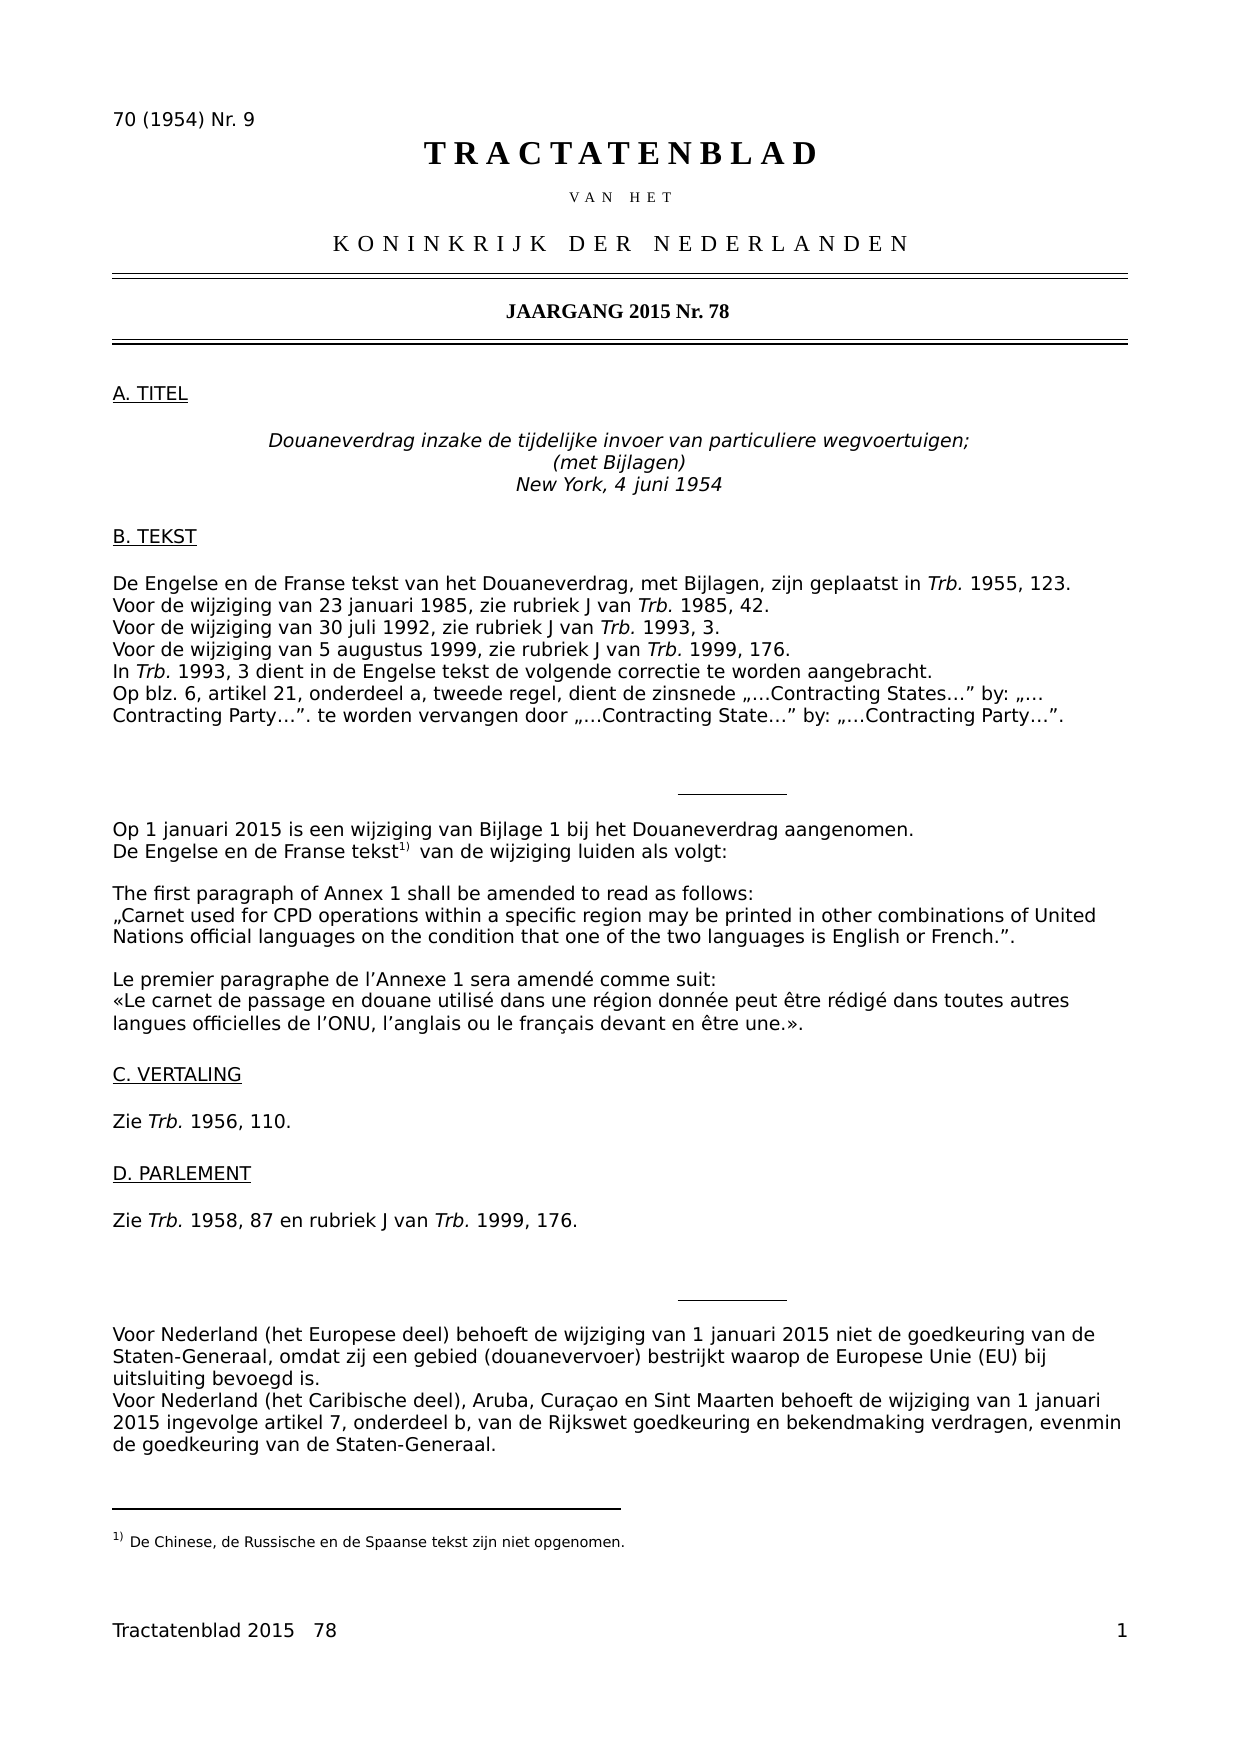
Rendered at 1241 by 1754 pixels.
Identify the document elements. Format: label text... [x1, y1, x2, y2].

text «Le carnet de passage en douane utilisé dans une région donnée peut être rédigé dans toutes autres langues officielles de l’ONU, l’anglais ou le français devant en être une.». [112, 990, 1128, 1034]
text Voor Nederland (het Caribische deel), Aruba, Curaçao en Sint Maarten behoeft de wijziging van 1 januari 2015 ingevolge artikel 7, onderdeel b, van de Rijkswet goedkeuring en bekendmaking verdragen, evenmin de goedkeuring van de Staten-Generaal. [112, 1390, 1128, 1456]
subtitle A. TITEL [112, 383, 1128, 405]
text In Trb. 1993, 3 dient in de Engelse tekst de volgende correctie te worden aangebracht. [112, 661, 1128, 683]
text New York, 4 juni 1954 [112, 474, 1128, 496]
text Voor Nederland (het Europese deel) behoeft de wijziging van 1 januari 2015 niet de goedkeuring van de Staten-Generaal, omdat zij een gebied (douanevervoer) bestrijkt waarop de Europese Unie (EU) bij uitsluiting bevoegd is. [112, 1324, 1128, 1390]
text (met Bijlagen) [112, 452, 1128, 474]
text 70 (1954) Nr. 9 [112, 109, 1128, 131]
subtitle B. TEKST [112, 526, 1128, 548]
text VAN HET [112, 189, 1128, 206]
text Voor de wijziging van 30 juli 1992, zie rubriek J van Trb. 1993, 3. [112, 617, 1128, 639]
text TRACTATENBLAD [112, 133, 1128, 172]
text Op blz. 6, artikel 21, onderdeel a, tweede regel, dient de zinsnede „…Contracting States…” by: „…Contracting Party…”. te worden vervangen door „…Contracting State…” by: „…Contracting Party…”. [112, 683, 1128, 727]
subtitle C. VERTALING [112, 1064, 1128, 1086]
text The first paragraph of Annex 1 shall be amended to read as follows: [112, 882, 1128, 904]
text JAARGANG 2015 Nr. 78 [112, 299, 1128, 323]
text Voor de wijziging van 23 januari 1985, zie rubriek J van Trb. 1985, 42. [112, 595, 1128, 617]
text Douaneverdrag inzake de tijdelijke invoer van particuliere wegvoertuigen; [112, 430, 1128, 452]
subtitle D. PARLEMENT [112, 1163, 1128, 1185]
text Zie Trb. 1958, 87 en rubriek J van Trb. 1999, 176. [112, 1210, 1128, 1232]
text Le premier paragraphe de l’Annexe 1 sera amendé comme suit: [112, 968, 1128, 990]
text Voor de wijziging van 5 augustus 1999, zie rubriek J van Trb. 1999, 176. [112, 639, 1128, 661]
text „Carnet used for CPD operations within a specific region may be printed in other combinations of United Nations official languages on the condition that one of the two languages is English or French.”. [112, 904, 1128, 948]
text Zie Trb. 1956, 110. [112, 1111, 1128, 1133]
text Op 1 januari 2015 is een wijziging van Bijlage 1 bij het Douaneverdrag aangenomen. [112, 818, 1128, 841]
text De Chinese, de Russische en de Spaanse tekst zijn niet opgenomen. [112, 1530, 1128, 1552]
text De Engelse en de Franse tekst van de wijziging luiden als volgt: [112, 841, 1128, 862]
text KONINKRIJK DER NEDERLANDEN [112, 229, 1128, 256]
text De Engelse en de Franse tekst van het Douaneverdrag, met Bijlagen, zijn geplaatst in Trb. 1955, 123. [112, 573, 1128, 595]
